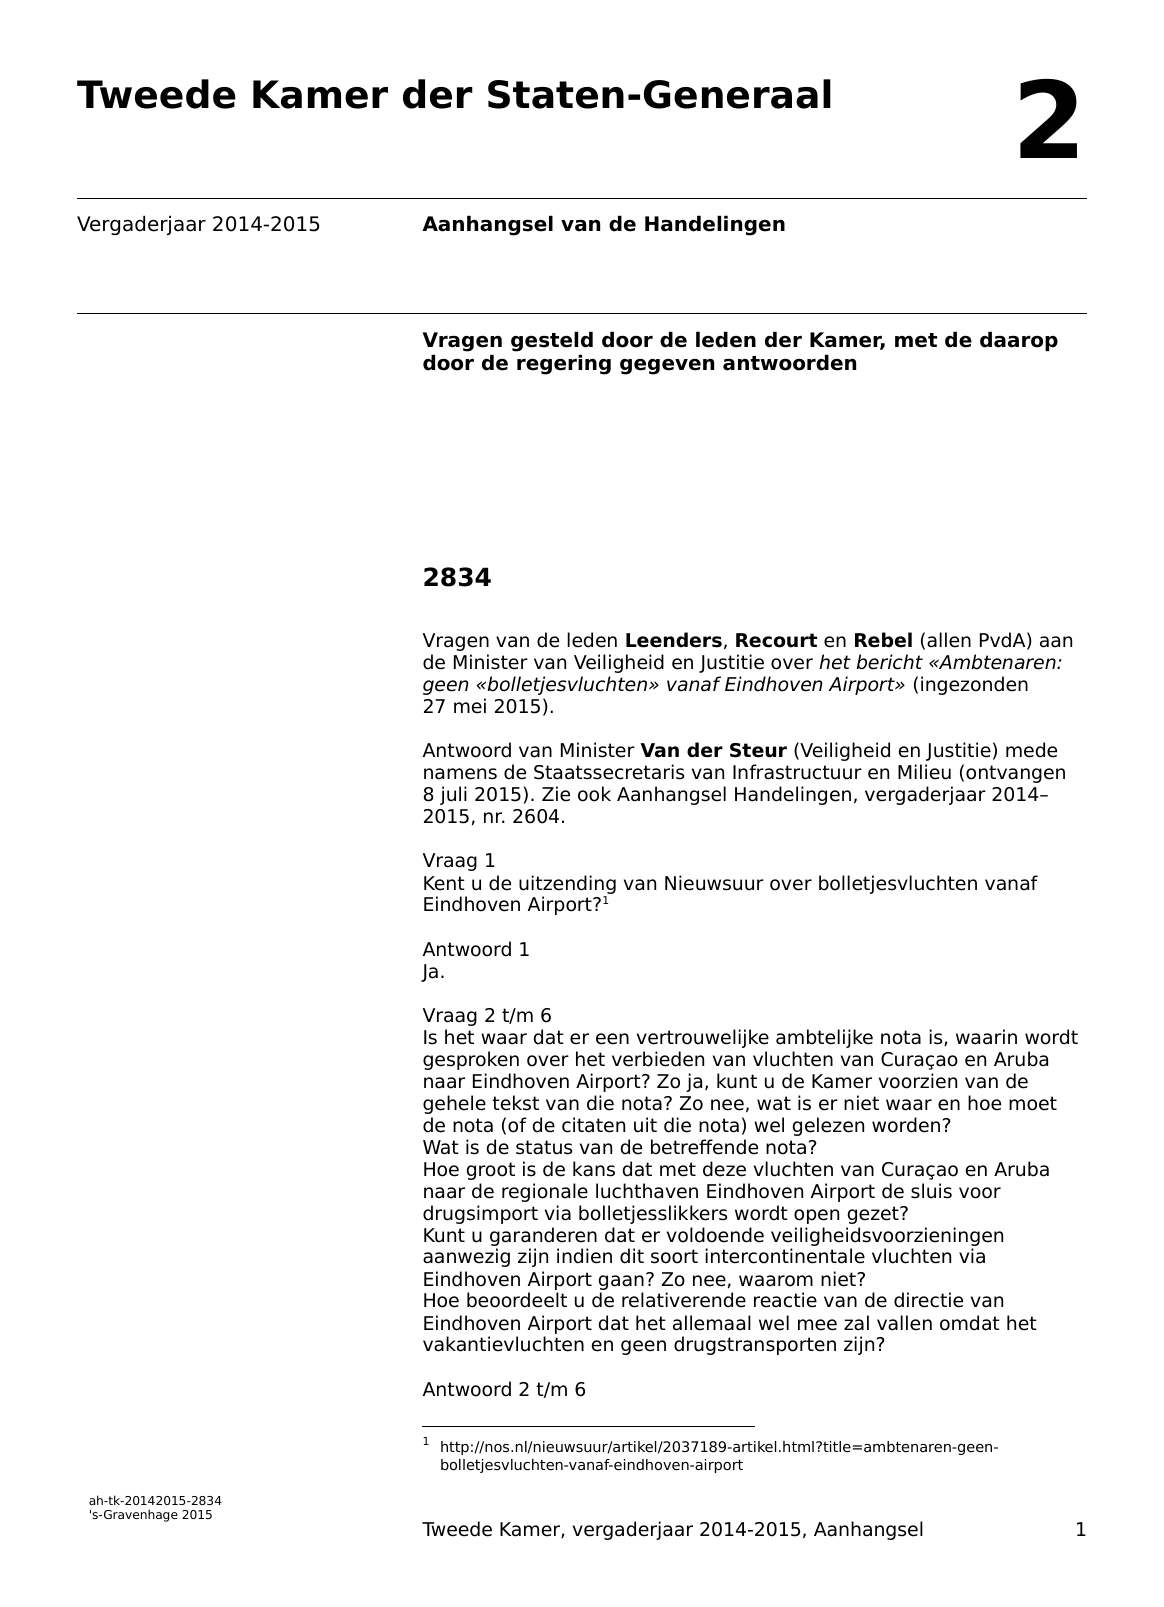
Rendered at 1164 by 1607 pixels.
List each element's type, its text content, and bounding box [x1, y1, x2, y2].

text Kent u de uitzending van Nieuwsuur over bolletjesvluchten vanaf Eindhoven Airport? [422, 872, 1087, 916]
text Hoe groot is de kans dat met deze vluchten van Curaçao en Aruba naar de regionale luchthaven Eindhoven Airport de sluis voor drugsimport via bolletjesslikkers wordt open gezet? [422, 1158, 1087, 1224]
text Vragen van de leden Leenders, Recourt en Rebel (allen PvdA) aan de Minister van Veiligheid en Justitie over het bericht «Ambtenaren: geen «bolletjesvluchten» vanaf Eindhoven Airport» (ingezonden 27 mei 2015). [422, 630, 1087, 718]
text Hoe beoordeelt u de relativerende reactie van de directie van Eindhoven Airport dat het allemaal wel mee zal vallen omdat het vakantievluchten en geen drugstransporten zijn? [422, 1290, 1087, 1356]
text Ja. [422, 961, 1087, 982]
table_header Tweede Kamer der Staten-Generaal [77, 59, 886, 198]
text Is het waar dat er een vertrouwelijke ambtelijke nota is, waarin wordt gesproken over het verbieden van vluchten van Curaçao en Aruba naar Eindhoven Airport? Zo ja, kunt u de Kamer voorzien van de gehele tekst van die nota? Zo nee, wat is er niet waar en hoe moet de nota (of de citaten uit die nota) wel gelezen worden? [422, 1027, 1087, 1137]
text ah-tk-20142015-2834 [88, 1494, 323, 1508]
text 's-Gravenhage 2015 [88, 1508, 323, 1522]
text Vraag 1 [422, 850, 1087, 872]
table_cell Aanhangsel van de Handelingen [422, 199, 1087, 313]
text Kunt u garanderen dat er voldoende veiligheidsvoorzieningen aanwezig zijn indien dit soort intercontinentale vluchten via Eindhoven Airport gaan? Zo nee, waarom niet? [422, 1224, 1087, 1290]
table_cell [77, 314, 422, 375]
table_cell Vergaderjaar 2014-2015 [77, 199, 422, 313]
table_header 2 [886, 59, 1087, 198]
text Vraag 2 t/m 6 [422, 1005, 1087, 1027]
text 2834 [422, 563, 1087, 592]
text http://nos.nl/nieuwsuur/artikel/2037189-artikel.html?title=ambtenaren-geen-bolletjesvluchten-vanaf-eindhoven-airport [422, 1435, 1087, 1474]
text Antwoord 1 [422, 938, 1087, 961]
table_cell Vragen gesteld door de leden der Kamer, met de daarop door de regering gegeven antwoorden [422, 314, 1087, 375]
text Wat is de status van de betreffende nota? [422, 1137, 1087, 1158]
text Antwoord 2 t/m 6 [422, 1378, 1087, 1401]
text Antwoord van Minister Van der Steur (Veiligheid en Justitie) mede namens de Staatssecretaris van Infrastructuur en Milieu (ontvangen 8 juli 2015). Zie ook Aanhangsel Handelingen, vergaderjaar 2014–2015, nr. 2604. [422, 740, 1087, 828]
